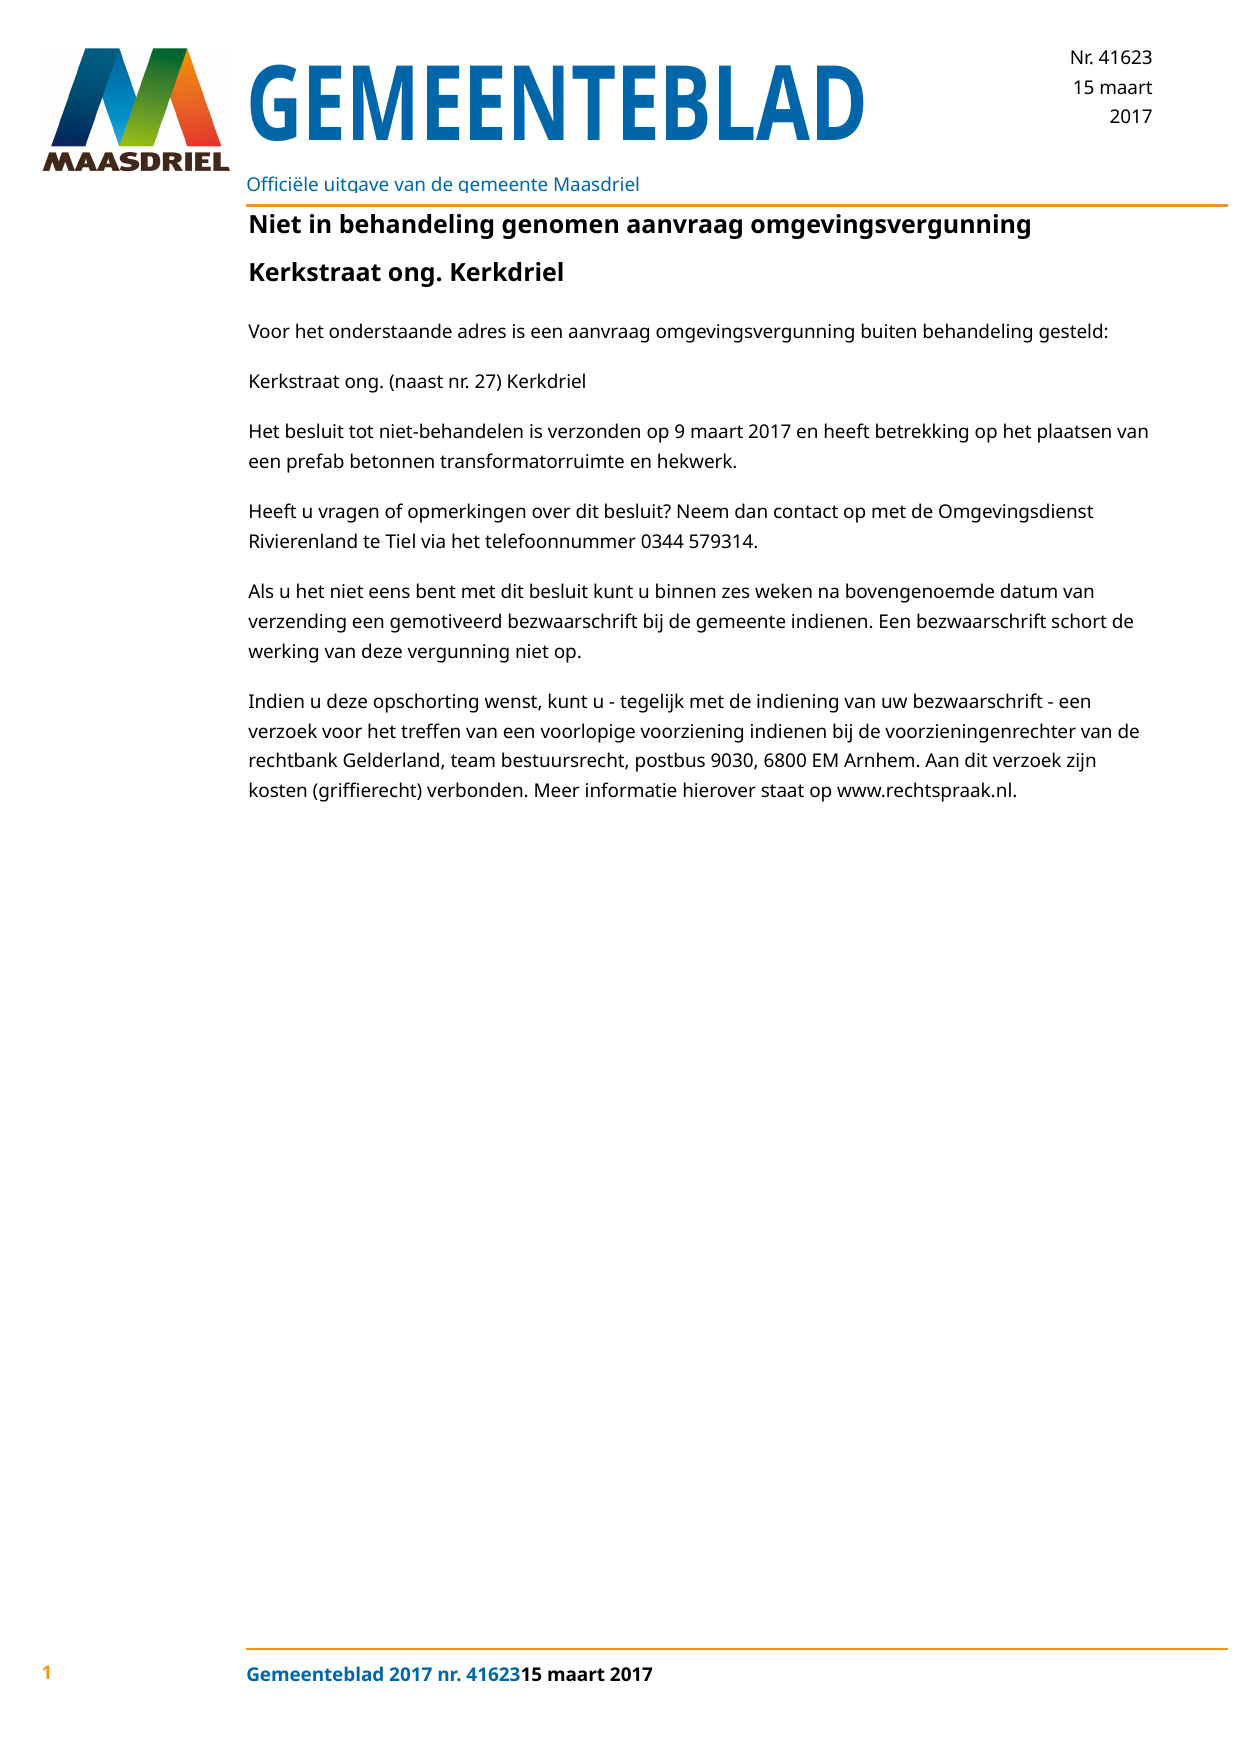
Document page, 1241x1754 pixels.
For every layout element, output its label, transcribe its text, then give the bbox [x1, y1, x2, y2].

text Niet in behandeling genomen aanvraag omgevingsvergunning Kerkstraat ong. Kerkdriel [248, 207, 1152, 288]
text Voor het onderstaande adres is een aanvraag omgevingsvergunning buiten behandeling gesteld: [248, 318, 1152, 344]
text Als u het niet eens bent met dit besluit kunt u binnen zes weken na bovengenoemde datum van verzending een gemotiveerd bezwaarschrift bij de gemeente indienen. Een bezwaarschrift schort de werking van deze vergunning niet op. [248, 579, 1152, 664]
text Heeft u vragen of opmerkingen over dit besluit? Neem dan contact op met de Omgevingsdienst Rivierenland te Tiel via het telefoonnummer 0344 579314. [248, 499, 1152, 554]
text Kerkstraat ong. (naast nr. 27) Kerkdriel [248, 368, 1152, 394]
picture [41, 47, 231, 172]
text Indien u deze opschorting wenst, kunt u - tegelijk met de indiening van uw bezwaarschrift - een verzoek voor het treffen van een voorlopige voorziening indienen bij de voorzieningenrechter van de rechtbank Gelderland, team bestuursrecht, postbus 9030, 6800 EM Arnhem. Aan dit verzoek zijn kosten (griffierecht) verbonden. Meer informatie hierover staat op www.rechtspraak.nl. [248, 688, 1152, 803]
text Het besluit tot niet-behandelen is verzonden op 9 maart 2017 en heeft betrekking op het plaatsen van een prefab betonnen transformatorruimte en hekwerk. [248, 419, 1152, 474]
